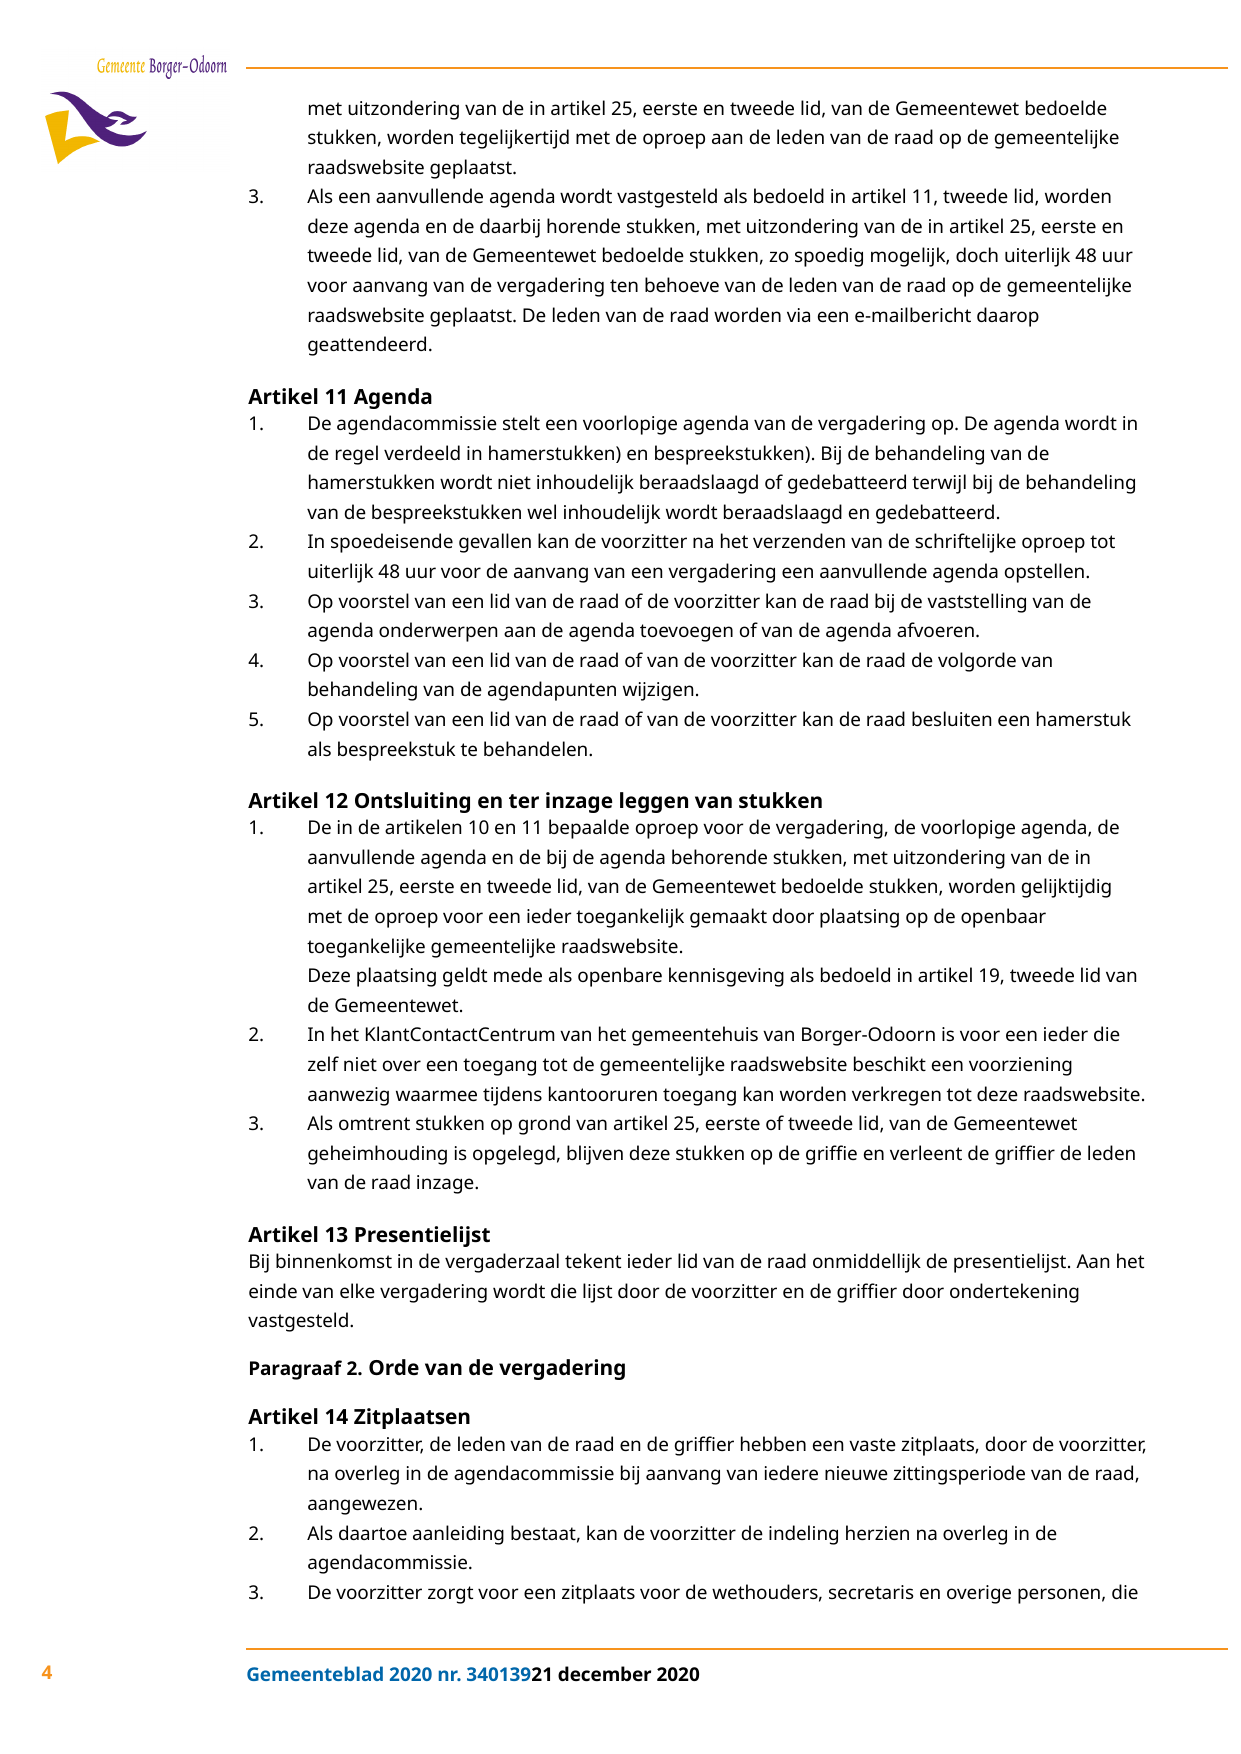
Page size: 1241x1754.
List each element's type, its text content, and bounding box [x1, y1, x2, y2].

list Op voorstel van een lid van de raad of de voorzitter kan de raad bij de vaststelling van de agenda onderwerpen aan de agenda toevoegen of van de agenda afvoeren. [248, 588, 1152, 643]
text Artikel 14 Zitplaatsen [248, 1402, 1152, 1431]
list In spoedeisende gevallen kan de voorzitter na het verzenden van de schriftelijke oproep tot uiterlijk 48 uur voor de aanvang van een vergadering een aanvullende agenda opstellen. [248, 529, 1152, 584]
list De voorzitter, de leden van de raad en de griffier hebben een vaste zitplaats, door de voorzitter, na overleg in de agendacommissie bij aanvang van iedere nieuwe zittingsperiode van de raad, aangewezen. [248, 1431, 1152, 1516]
list Als omtrent stukken op grond van artikel 25, eerste of tweede lid, van de Gemeentewet geheimhouding is opgelegd, blijven deze stukken op de griffie en verleent de griffier de leden van de raad inzage. [248, 1110, 1152, 1195]
list Op voorstel van een lid van de raad of van de voorzitter kan de raad de volgorde van behandeling van de agendapunten wijzigen. [248, 647, 1152, 702]
list Als een aanvullende agenda wordt vastgesteld als bedoeld in artikel 11, tweede lid, worden deze agenda en de daarbij horende stukken, met uitzondering van de in artikel 25, eerste en tweede lid, van de Gemeentewet bedoelde stukken, zo spoedig mogelijk, doch uiterlijk 48 uur voor aanvang van de vergadering ten behoeve van de leden van de raad op de gemeentelijke raadswebsite geplaatst. De leden van de raad worden via een e-mailbericht daarop geattendeerd. [248, 183, 1152, 357]
text Artikel 13 Presentielijst [248, 1220, 1152, 1248]
text Paragraaf 2. Orde van de vergadering [248, 1353, 1152, 1382]
text Artikel 12 Ontsluiting en ter inzage leggen van stukken [248, 786, 1152, 814]
text Bij binnenkomst in de vergaderzaal tekent ieder lid van de raad onmiddellijk de presentielijst. Aan het einde van elke vergadering wordt die lijst door de voorzitter en de griffier door ondertekening vastgesteld. [248, 1248, 1152, 1333]
list De agendacommissie stelt een voorlopige agenda van de vergadering op. De agenda wordt in de regel verdeeld in hamerstukken) en bespreekstukken). Bij de behandeling van de hamerstukken wordt niet inhoudelijk beraadslaagd of gedebatteerd terwijl bij de behandeling van de bespreekstukken wel inhoudelijk wordt beraadslaagd en gedebatteerd. [248, 410, 1152, 525]
list De in de artikelen 10 en 11 bepaalde oproep voor de vergadering, de voorlopige agenda, de aanvullende agenda en de bij de agenda behorende stukken, met uitzondering van de in artikel 25, eerste en tweede lid, van de Gemeentewet bedoelde stukken, worden gelijktijdig met de oproep voor een ieder toegankelijk gemaakt door plaatsing op de openbaar toegankelijke gemeentelijke raadswebsite. [248, 814, 1152, 959]
list Op voorstel van een lid van de raad of van de voorzitter kan de raad besluiten een hamerstuk als bespreekstuk te behandelen. [248, 706, 1152, 761]
list De voorzitter zorgt voor een zitplaats voor de wethouders, secretaris en overige personen, die [248, 1579, 1152, 1604]
list met uitzondering van de in artikel 25, eerste en tweede lid, van de Gemeentewet bedoelde stukken, worden tegelijkertijd met de oproep aan de leden van de raad op de gemeentelijke raadswebsite geplaatst. [248, 95, 1152, 180]
list In het KlantContactCentrum van het gemeentehuis van Borger-Odoorn is voor een ieder die zelf niet over een toegang tot de gemeentelijke raadswebsite beschikt een voorziening aanwezig waarmee tijdens kantooruren toegang kan worden verkregen tot deze raadswebsite. [248, 1022, 1152, 1107]
list Deze plaatsing geldt mede als openbare kennisgeving als bedoeld in artikel 19, tweede lid van de Gemeentewet. [248, 962, 1152, 1018]
list Als daartoe aanleiding bestaat, kan de voorzitter de indeling herzien na overleg in de agendacommissie. [248, 1520, 1152, 1575]
picture [41, 47, 231, 172]
text Artikel 11 Agenda [248, 382, 1152, 410]
